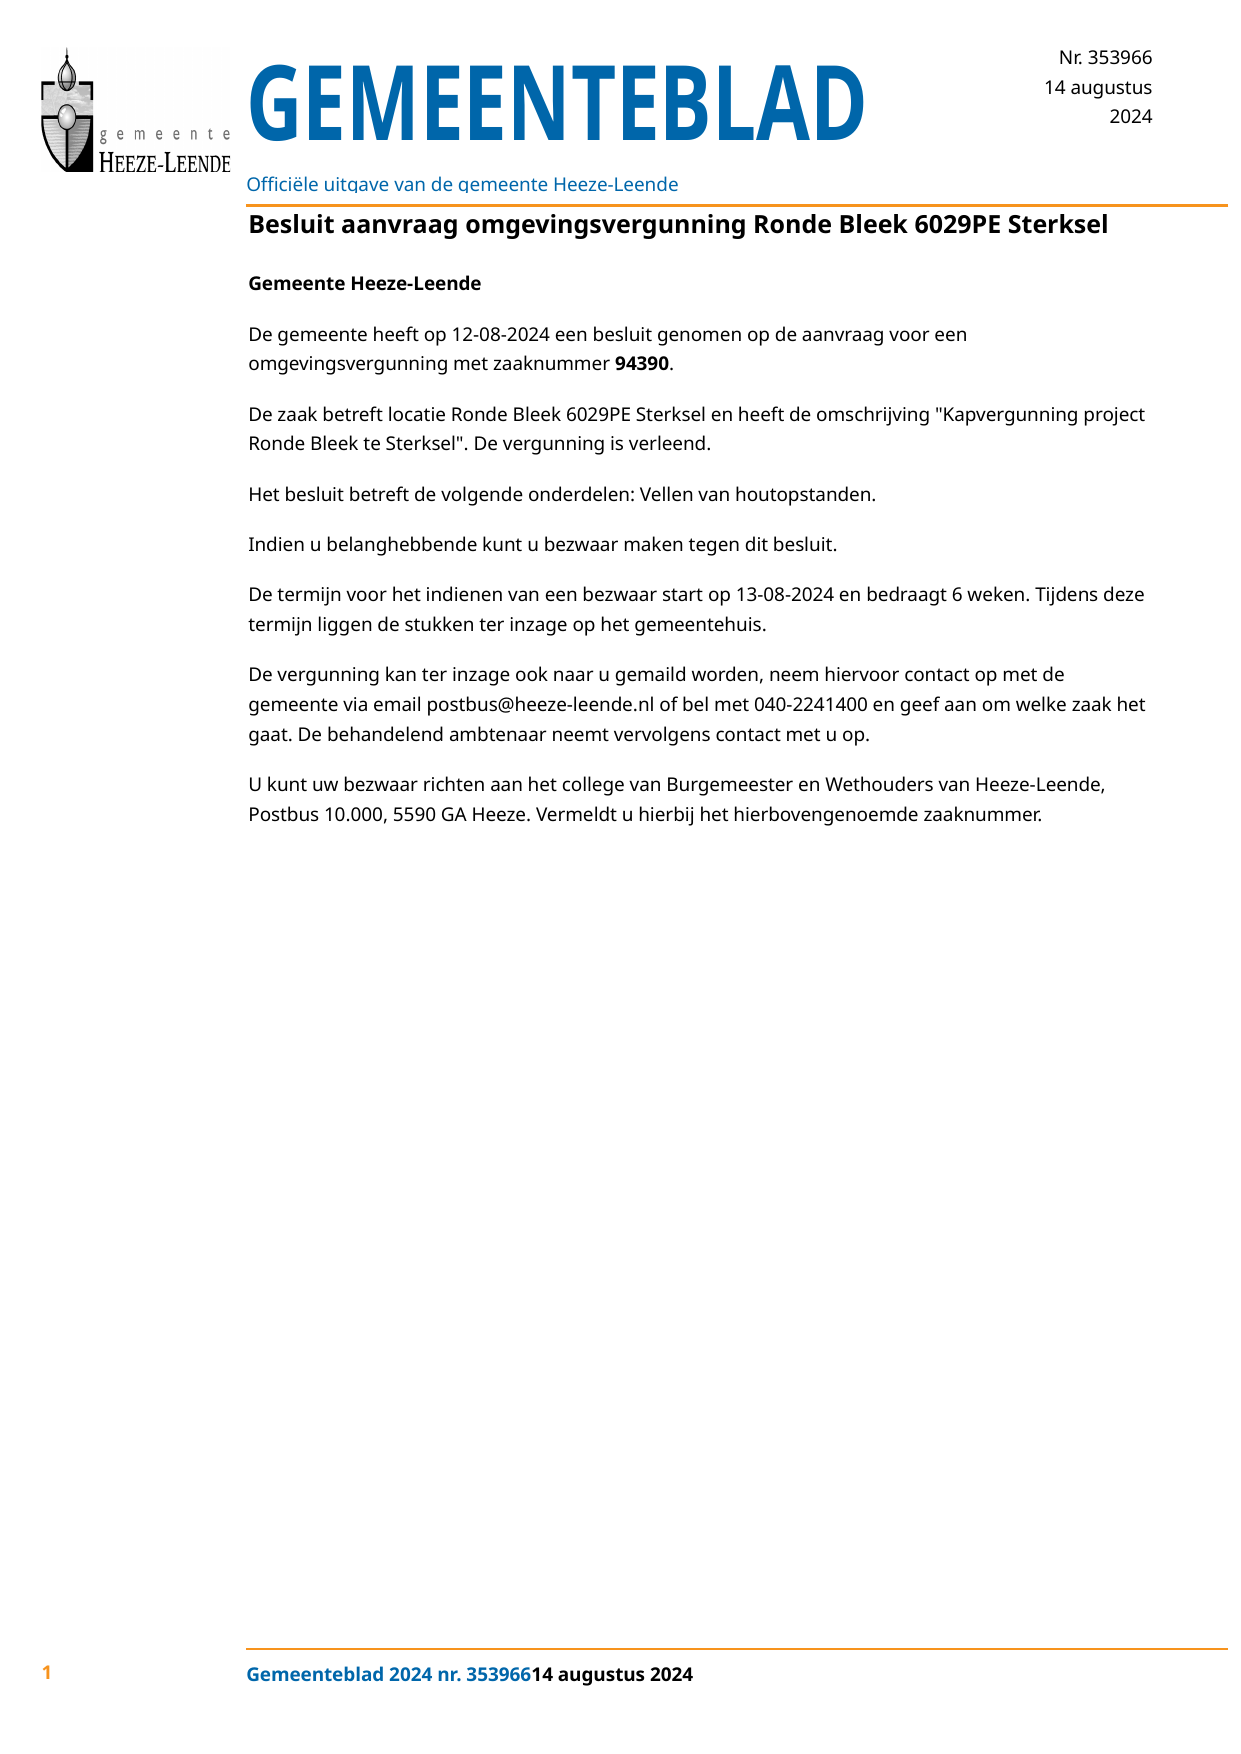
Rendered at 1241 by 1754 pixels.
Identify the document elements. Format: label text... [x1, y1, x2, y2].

text De gemeente heeft op 12-08-2024 een besluit genomen op de aanvraag voor een omgevingsvergunning met zaaknummer 94390. [248, 321, 1152, 376]
text Het besluit betreft de volgende onderdelen: Vellen van houtopstanden. [248, 481, 1152, 506]
text De zaak betreft locatie Ronde Bleek 6029PE Sterksel en heeft de omschrijving "Kapvergunning project Ronde Bleek te Sterksel". De vergunning is verleend. [248, 401, 1152, 456]
text U kunt uw bezwaar richten aan het college van Burgemeester en Wethouders van Heeze-Leende, Postbus 10.000, 5590 GA Heeze. Vermeldt u hierbij het hierbovengenoemde zaaknummer. [248, 771, 1152, 826]
text Besluit aanvraag omgevingsvergunning Ronde Bleek 6029PE Sterksel [248, 207, 1152, 241]
text Gemeente Heeze-Leende [248, 270, 1152, 296]
picture [41, 47, 231, 172]
text Indien u belanghebbende kunt u bezwaar maken tegen dit besluit. [248, 531, 1152, 557]
text De vergunning kan ter inzage ook naar u gemaild worden, neem hiervoor contact op met de gemeente via email postbus@heeze-leende.nl of bel met 040-2241400 en geef aan om welke zaak het gaat. De behandelend ambtenaar neemt vervolgens contact met u op. [248, 662, 1152, 746]
text De termijn voor het indienen van een bezwaar start op 13-08-2024 en bedraagt 6 weken. Tijdens deze termijn liggen de stukken ter inzage op het gemeentehuis. [248, 582, 1152, 637]
